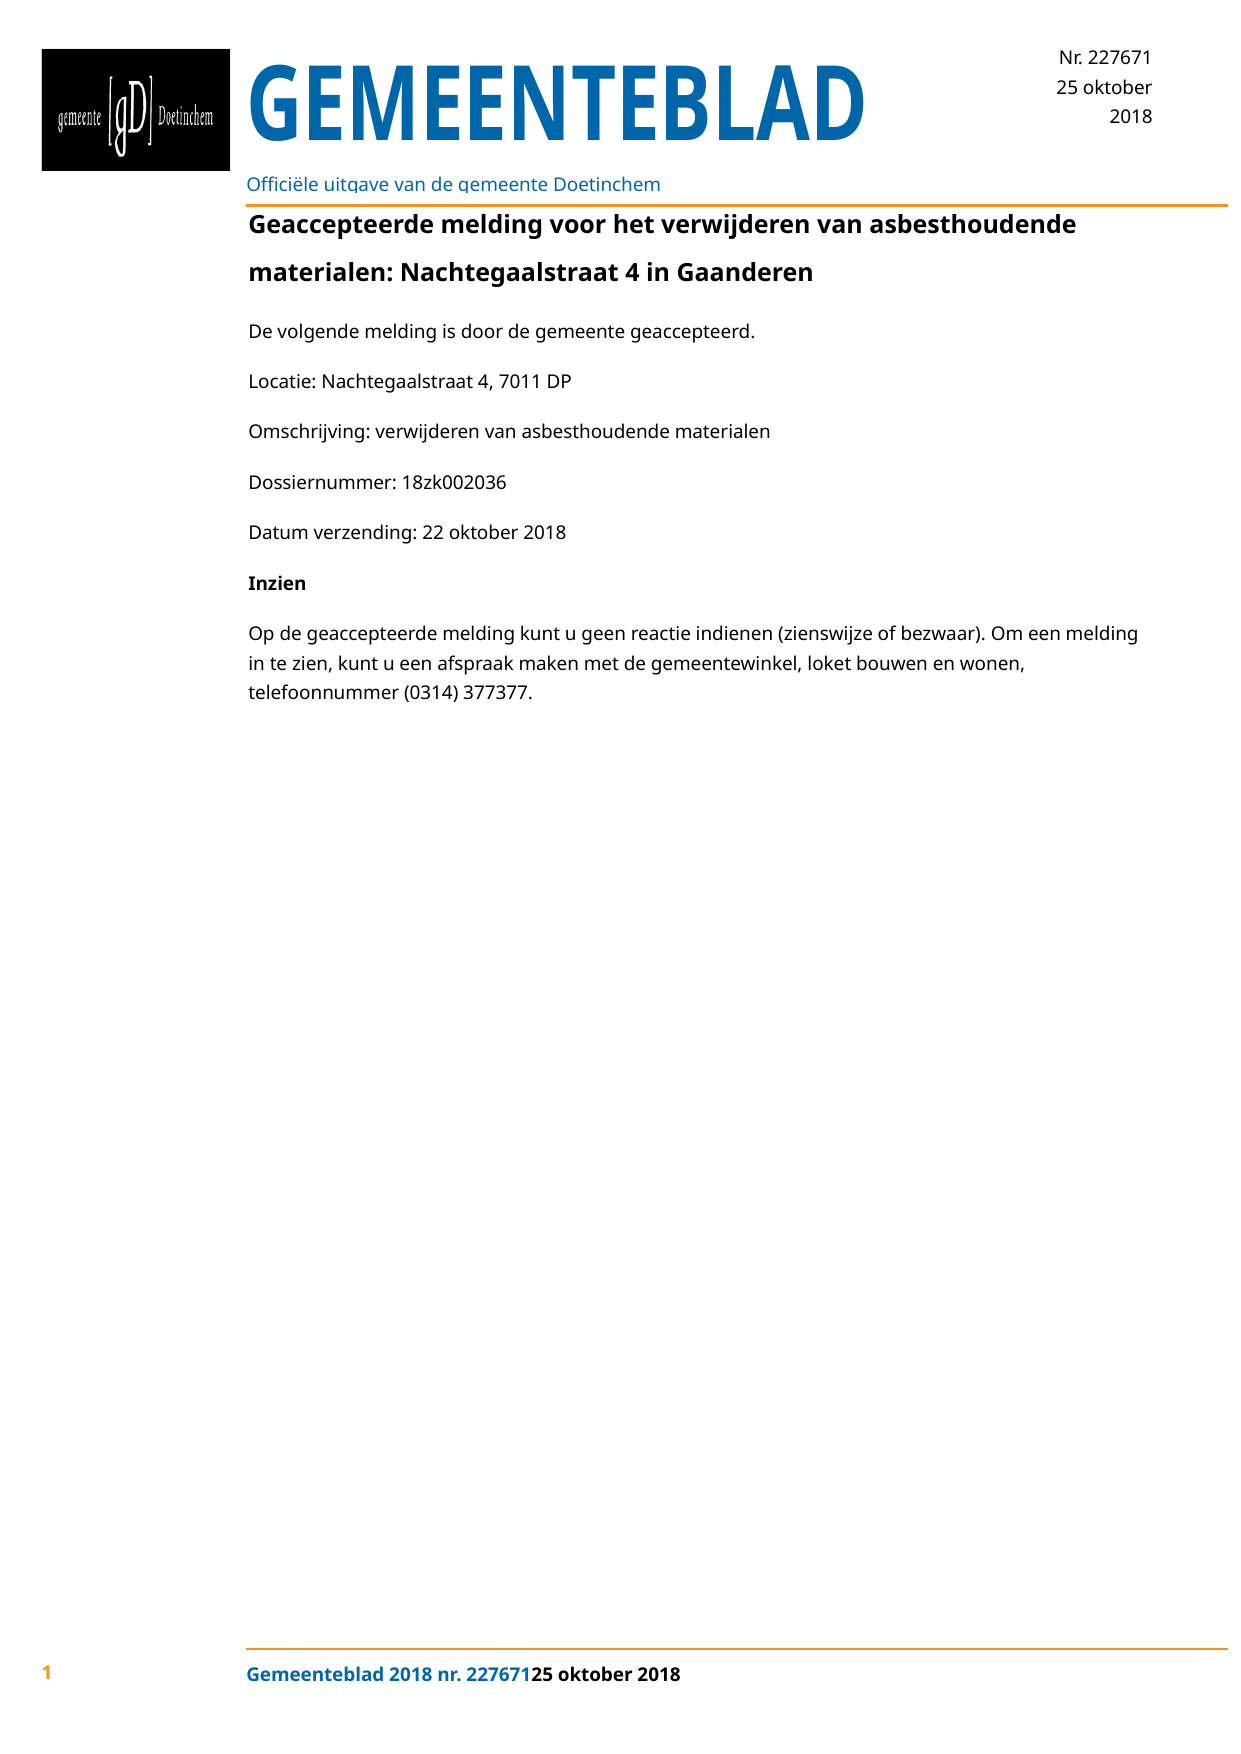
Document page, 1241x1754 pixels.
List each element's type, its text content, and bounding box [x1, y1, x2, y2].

picture [41, 47, 231, 172]
text Datum verzending: 22 oktober 2018 [248, 519, 1152, 545]
text Op de geaccepteerde melding kunt u geen reactie indienen (zienswijze of bezwaar). Om een melding in te zien, kunt u een afspraak maken met de gemeentewinkel, loket bouwen en wonen, telefoonnummer (0314) 377377. [248, 620, 1152, 705]
text De volgende melding is door de gemeente geaccepteerd. [248, 318, 1152, 344]
text Inzien [248, 570, 1152, 596]
text Omschrijving: verwijderen van asbesthoudende materialen [248, 419, 1152, 444]
text Geaccepteerde melding voor het verwijderen van asbesthoudende materialen: Nachtegaalstraat 4 in Gaanderen [248, 207, 1152, 288]
text Dossiernummer: 18zk002036 [248, 469, 1152, 495]
text Locatie: Nachtegaalstraat 4, 7011 DP [248, 368, 1152, 394]
